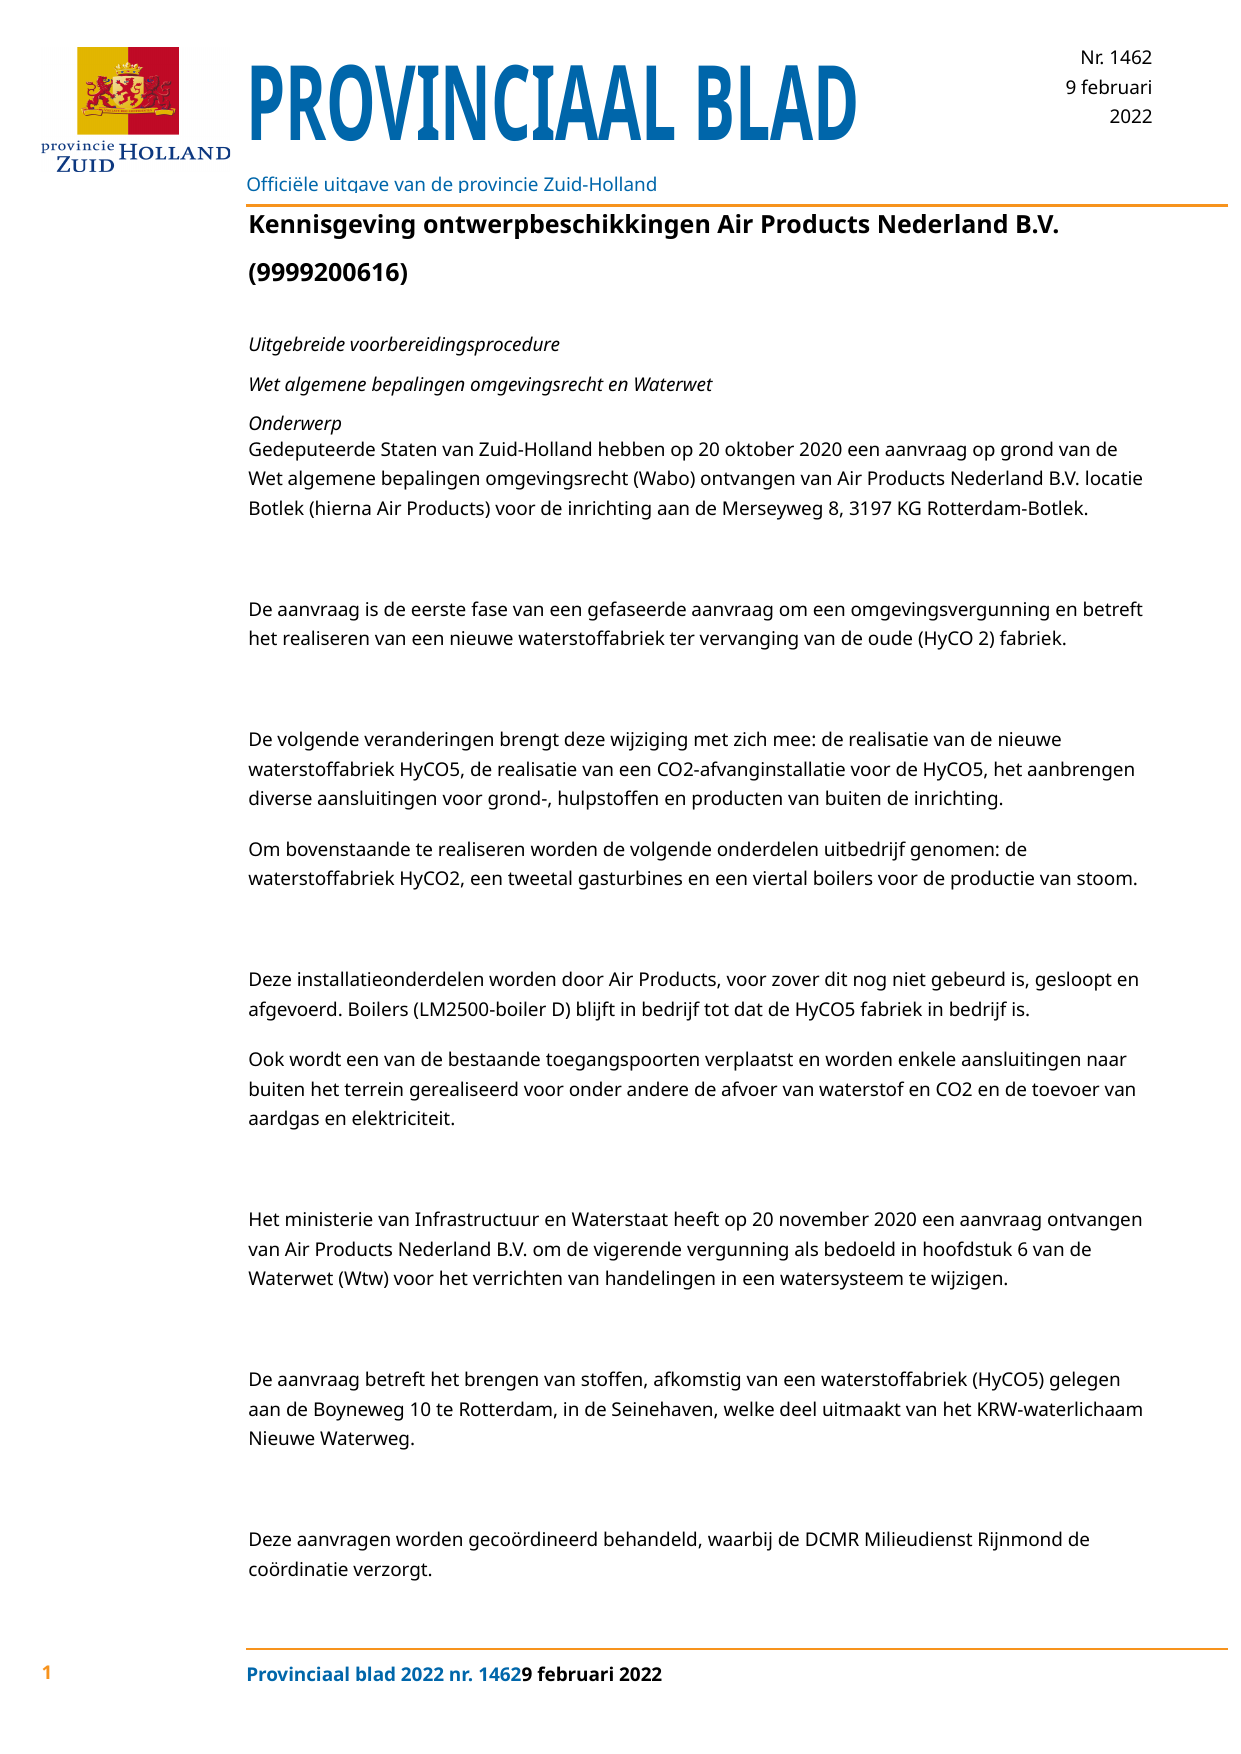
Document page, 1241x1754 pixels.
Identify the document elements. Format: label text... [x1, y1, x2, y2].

text Het ministerie van Infrastructuur en Waterstaat heeft op 20 november 2020 een aanvraag ontvangen van Air Products Nederland B.V. om de vigerende vergunning als bedoeld in hoofdstuk 6 van de Waterwet (Wtw) voor het verrichten van handelingen in een watersysteem te wijzigen. [248, 1206, 1152, 1291]
text Deze aanvragen worden gecoördineerd behandeld, waarbij de DCMR Milieudienst Rijnmond de coördinatie verzorgt. [248, 1526, 1152, 1581]
text Kennisgeving ontwerpbeschikkingen Air Products Nederland B.V. (9999200616) [248, 207, 1152, 288]
text Ook wordt een van de bestaande toegangspoorten verplaatst en worden enkele aansluitingen naar buiten het terrein gerealiseerd voor onder andere de afvoer van waterstof en CO2 en de toevoer van aardgas en elektriciteit. [248, 1046, 1152, 1131]
text De aanvraag betreft het brengen van stoffen, afkomstig van een waterstoffabriek (HyCO5) gelegen aan de Boyneweg 10 te Rotterdam, in de Seinehaven, welke deel uitmaakt van het KRW-waterlichaam Nieuwe Waterweg. [248, 1366, 1152, 1451]
text Onderwerp [248, 410, 1152, 436]
text Uitgebreide voorbereidingsprocedure [248, 331, 1152, 357]
text Gedeputeerde Staten van Zuid-Holland hebben op 20 oktober 2020 een aanvraag op grond van de Wet algemene bepalingen omgevingsrecht (Wabo) ontvangen van Air Products Nederland B.V. locatie Botlek (hierna Air Products) voor de inrichting aan de Merseyweg 8, 3197 KG Rotterdam-Botlek. [248, 436, 1152, 521]
text Deze installatieonderdelen worden door Air Products, voor zover dit nog niet gebeurd is, gesloopt en afgevoerd. Boilers (LM2500-boiler D) blijft in bedrijf tot dat de HyCO5 fabriek in bedrijf is. [248, 966, 1152, 1021]
text De aanvraag is de eerste fase van een gefaseerde aanvraag om een omgevingsvergunning en betreft het realiseren van een nieuwe waterstoffabriek ter vervanging van de oude (HyCO 2) fabriek. [248, 596, 1152, 651]
text De volgende veranderingen brengt deze wijziging met zich mee: de realisatie van de nieuwe waterstoffabriek HyCO5, de realisatie van een CO2-afvanginstallatie voor de HyCO5, het aanbrengen diverse aansluitingen voor grond-, hulpstoffen en producten van buiten de inrichting. [248, 726, 1152, 811]
text Wet algemene bepalingen omgevingsrecht en Waterwet [248, 371, 1152, 396]
text Om bovenstaande te realiseren worden de volgende onderdelen uitbedrijf genomen: de waterstoffabriek HyCO2, een tweetal gasturbines en een viertal boilers voor de productie van stoom. [248, 836, 1152, 891]
picture [41, 47, 231, 172]
